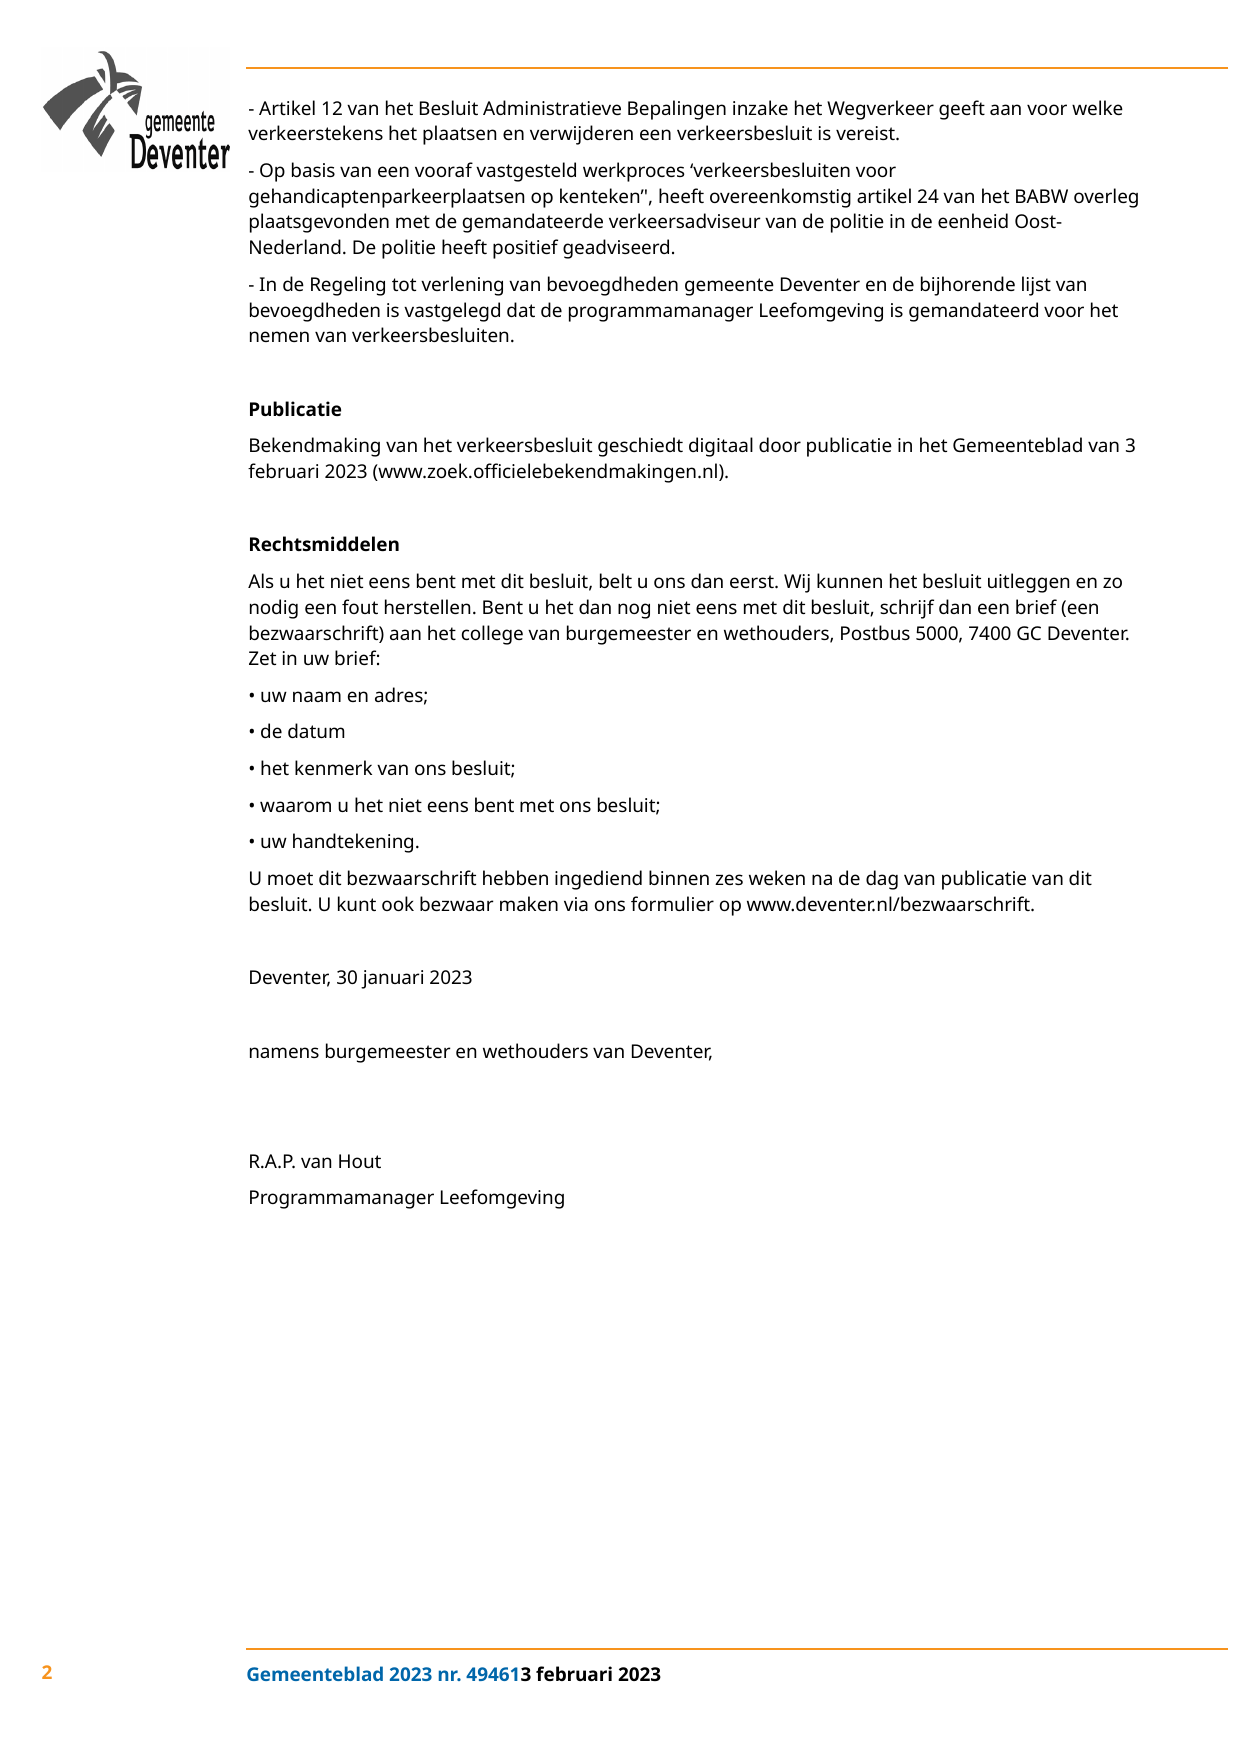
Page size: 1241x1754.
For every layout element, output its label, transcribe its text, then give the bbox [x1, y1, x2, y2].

text R.A.P. van Hout [248, 1148, 1152, 1173]
picture [41, 47, 231, 172]
text Publicatie [248, 396, 1152, 422]
text namens burgemeester en wethouders van Deventer, [248, 1038, 1152, 1063]
text • uw naam en adres; [248, 682, 1152, 708]
text Als u het niet eens bent met dit besluit, belt u ons dan eerst. Wij kunnen het besluit uitleggen en zo nodig een fout herstellen. Bent u het dan nog niet eens met dit besluit, schrijf dan een brief (een bezwaarschrift) aan het college van burgemeester en wethouders, Postbus 5000, 7400 GC Deventer. Zet in uw brief: [248, 568, 1152, 671]
text • uw handtekening. [248, 829, 1152, 854]
text • het kenmerk van ons besluit; [248, 755, 1152, 781]
text U moet dit bezwaarschrift hebben ingediend binnen zes weken na de dag van publicatie van dit besluit. U kunt ook bezwaar maken via ons formulier op www.deventer.nl/bezwaarschrift. [248, 865, 1152, 917]
text - In de Regeling tot verlening van bevoegdheden gemeente Deventer en de bijhorende lijst van bevoegdheden is vastgelegd dat de programmamanager Leefomgeving is gemandateerd voor het nemen van verkeersbesluiten. [248, 271, 1152, 348]
text Programmamanager Leefomgeving [248, 1184, 1152, 1210]
text • de datum [248, 719, 1152, 744]
text • waarom u het niet eens bent met ons besluit; [248, 792, 1152, 818]
text - Artikel 12 van het Besluit Administratieve Bepalingen inzake het Wegverkeer geeft aan voor welke verkeerstekens het plaatsen en verwijderen een verkeersbesluit is vereist. [248, 95, 1152, 146]
text Deventer, 30 januari 2023 [248, 964, 1152, 990]
text Bekendmaking van het verkeersbesluit geschiedt digitaal door publicatie in het Gemeenteblad van 3 februari 2023 (www.zoek.officielebekendmakingen.nl). [248, 432, 1152, 484]
text Rechtsmiddelen [248, 532, 1152, 557]
text - Op basis van een vooraf vastgesteld werkproces ‘verkeersbesluiten voor gehandicaptenparkeerplaatsen op kenteken’', heeft overeenkomstig artikel 24 van het BABW overleg plaatsgevonden met de gemandateerde verkeersadviseur van de politie in de eenheid Oost-Nederland. De politie heeft positief geadviseerd. [248, 157, 1152, 260]
